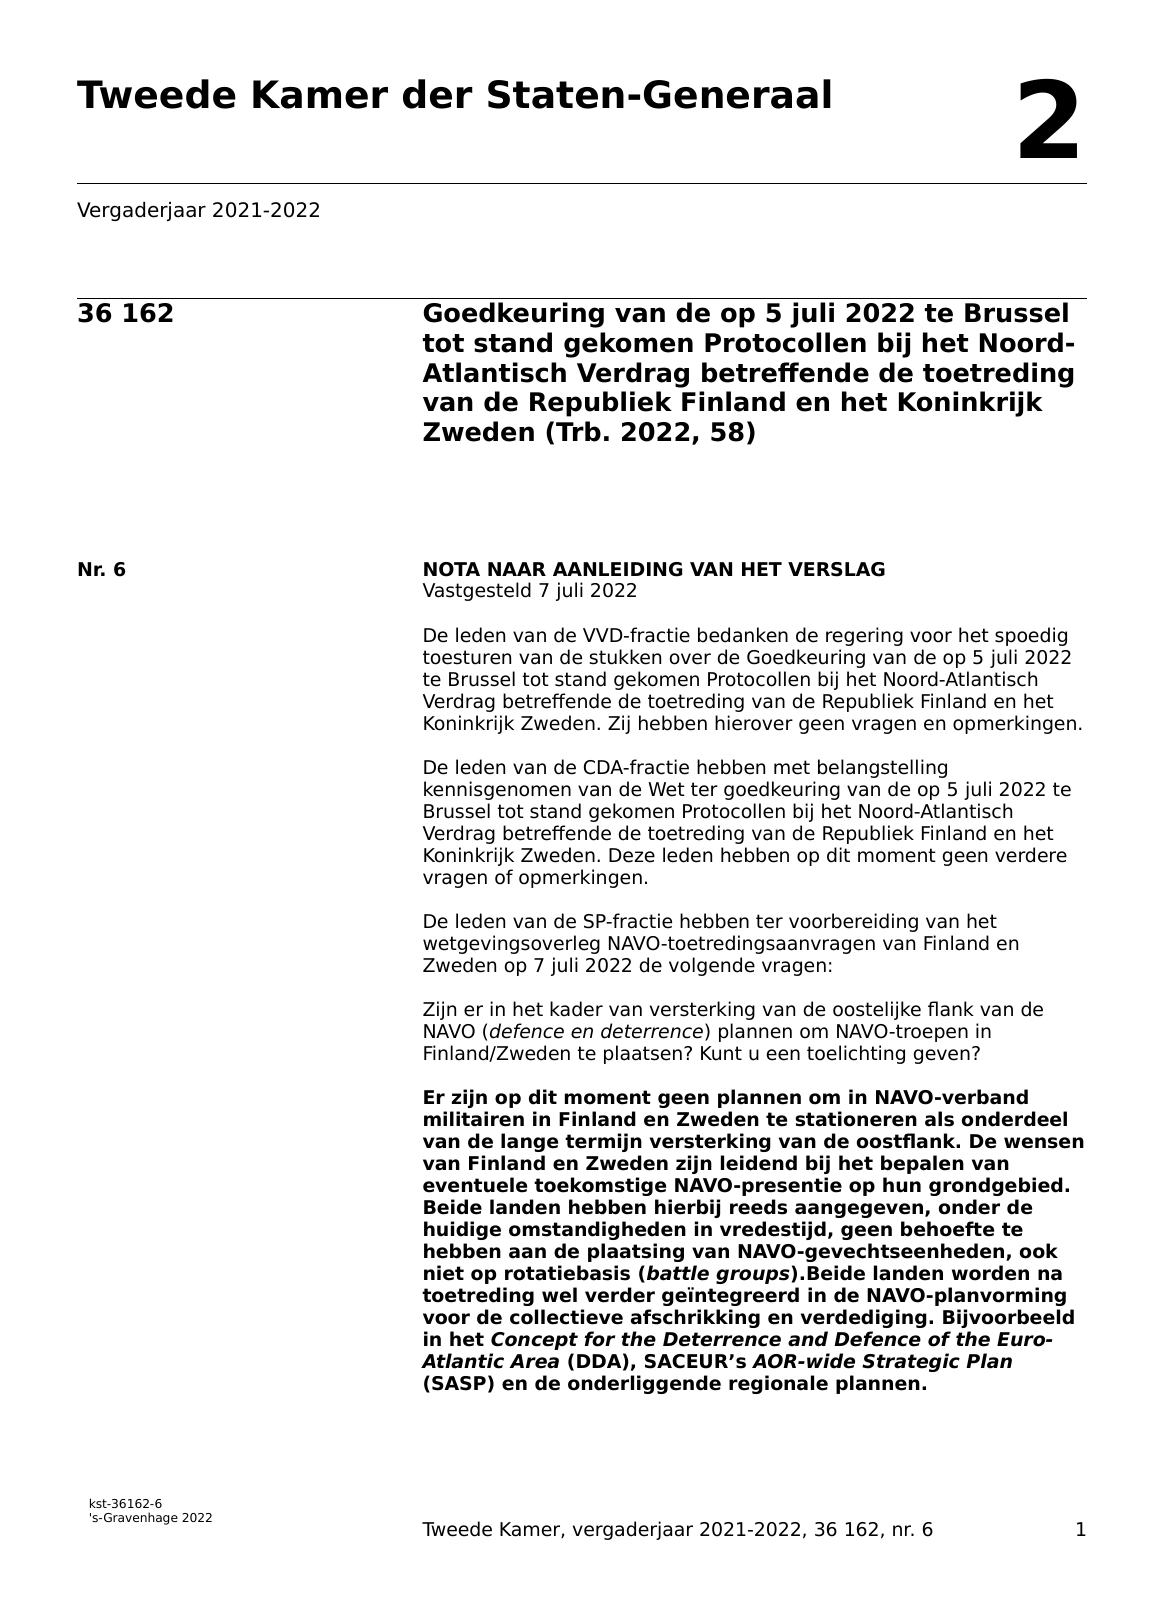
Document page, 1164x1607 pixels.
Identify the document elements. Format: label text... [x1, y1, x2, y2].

text Zijn er in het kader van versterking van de oostelijke flank van de NAVO (defence en deterrence) plannen om NAVO-troepen in Finland/Zweden te plaatsen? Kunt u een toelichting geven? [422, 999, 1087, 1065]
text Vastgesteld 7 juli 2022 [422, 580, 1087, 602]
text kst-36162-6 [88, 1497, 323, 1511]
text 's-Gravenhage 2022 [88, 1511, 323, 1525]
table_header Tweede Kamer der Staten-Generaal [77, 59, 886, 183]
text De leden van de SP-fractie hebben ter voorbereiding van het wetgevingsoverleg NAVO-toetredingsaanvragen van Finland en Zweden op 7 juli 2022 de volgende vragen: [422, 911, 1087, 977]
text Er zijn op dit moment geen plannen om in NAVO-verband militairen in Finland en Zweden te stationeren als onderdeel van de lange termijn versterking van de oostflank. De wensen van Finland en Zweden zijn leidend bij het bepalen van eventuele toekomstige NAVO-presentie op hun grondgebied. Beide landen hebben hierbij reeds aangegeven, onder de huidige omstandigheden in vredestijd, geen behoefte te hebben aan de plaatsing van NAVO-gevechtseenheden, ook niet op rotatiebasis (battle groups).Beide landen worden na toetreding wel verder geïntegreerd in de NAVO-planvorming voor de collectieve afschrikking en verdediging. Bijvoorbeeld in het Concept for the Deterrence and Defence of the Euro-Atlantic Area (DDA), SACEUR’s AOR-wide Strategic Plan (SASP) en de onderliggende regionale plannen. [422, 1087, 1087, 1395]
table_header 2 [886, 59, 1087, 183]
subtitle Nr. 6 NOTA NAAR AANLEIDING VAN HET VERSLAG [77, 558, 1087, 580]
text De leden van de VVD-fractie bedanken de regering voor het spoedig toesturen van de stukken over de Goedkeuring van de op 5 juli 2022 te Brussel tot stand gekomen Protocollen bij het Noord-Atlantisch Verdrag betreffende de toetreding van de Republiek Finland en het Koninkrijk Zweden. Zij hebben hierover geen vragen en opmerkingen. [422, 624, 1087, 734]
text De leden van de CDA-fractie hebben met belangstelling kennisgenomen van de Wet ter goedkeuring van de op 5 juli 2022 te Brussel tot stand gekomen Protocollen bij het Noord-Atlantisch Verdrag betreffende de toetreding van de Republiek Finland en het Koninkrijk Zweden. Deze leden hebben op dit moment geen verdere vragen of opmerkingen. [422, 757, 1087, 888]
table_cell Vergaderjaar 2021-2022 [77, 184, 1087, 298]
subtitle 36 162 Goedkeuring van de op 5 juli 2022 te Brussel tot stand gekomen Protocollen bij het Noord-Atlantisch Verdrag betreffende de toetreding van de Republiek Finland en het Koninkrijk Zweden (Trb. 2022, 58) [77, 299, 1087, 447]
